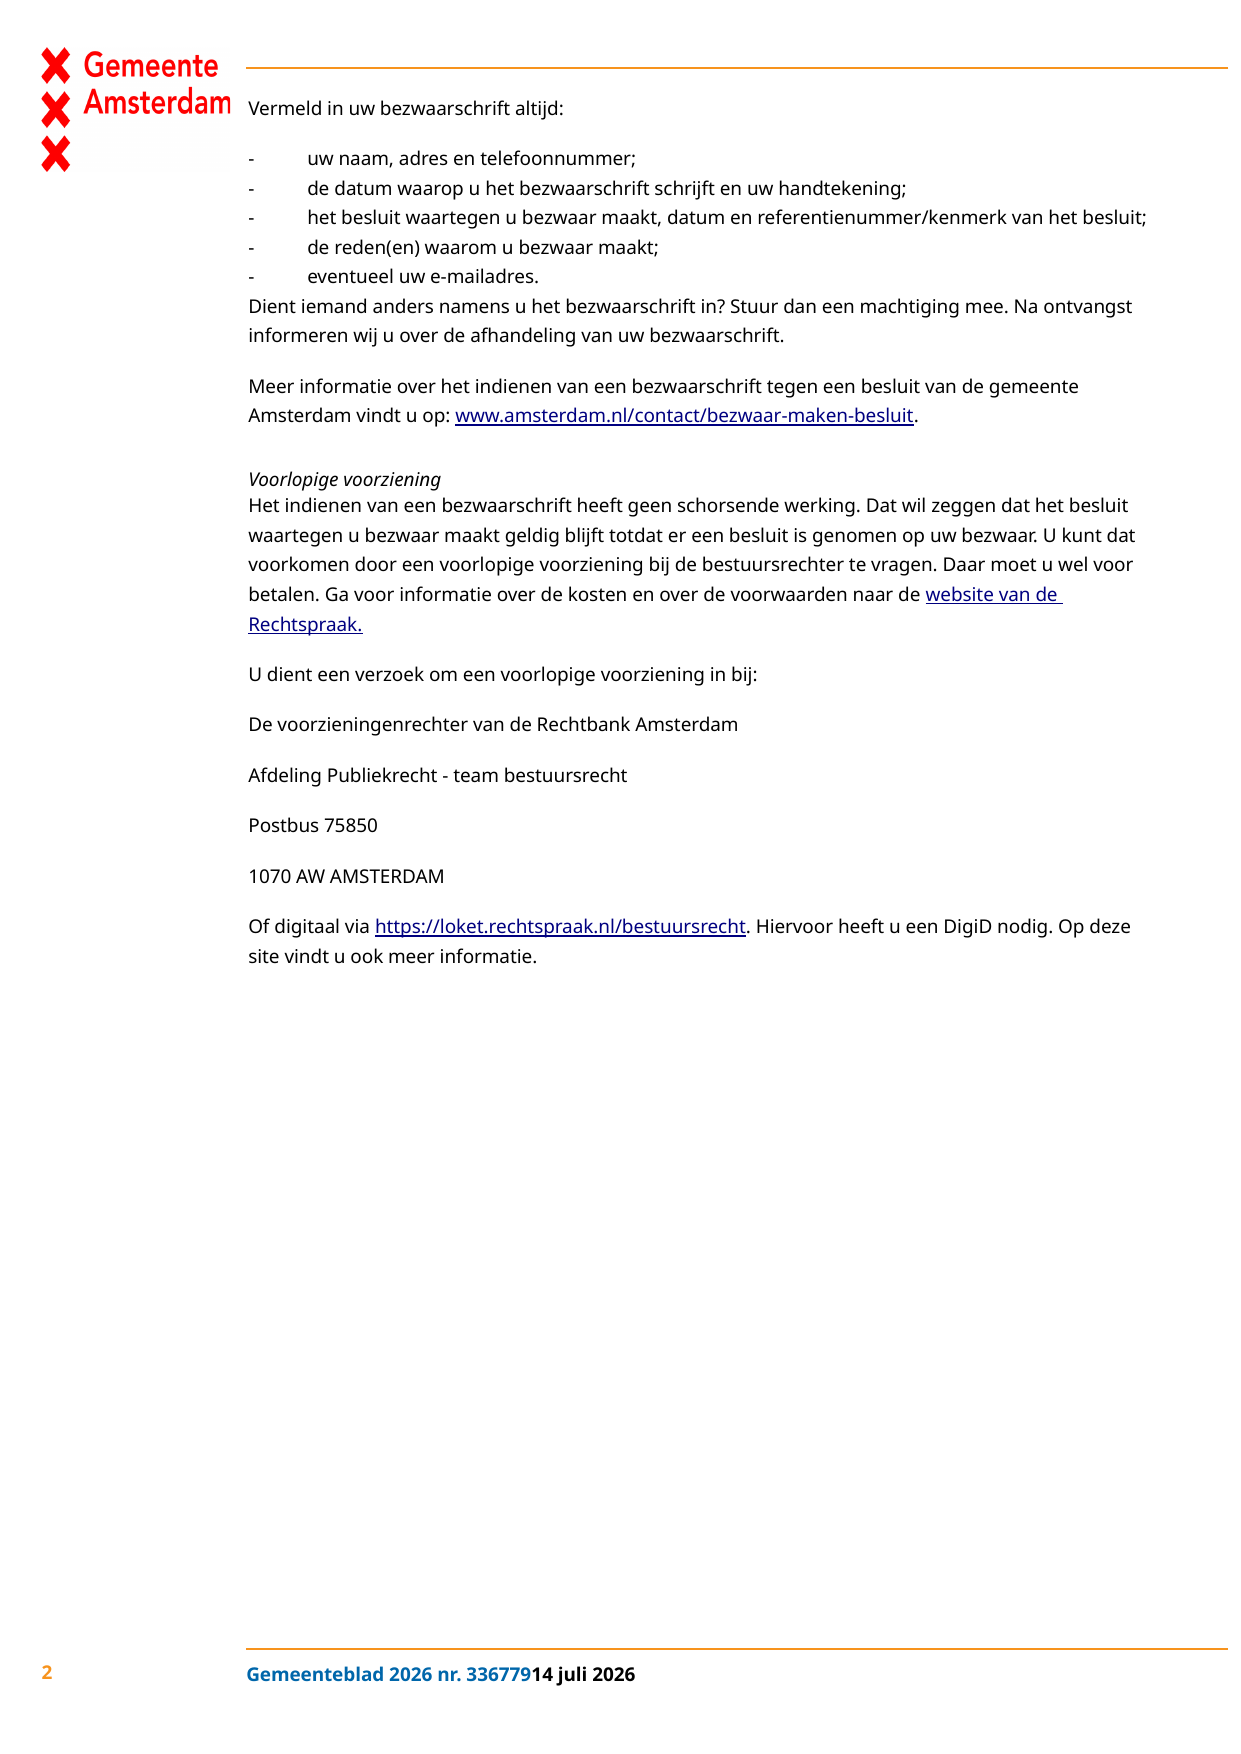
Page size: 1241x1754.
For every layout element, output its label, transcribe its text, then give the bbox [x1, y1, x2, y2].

text Dient iemand anders namens u het bezwaarschrift in? Stuur dan een machtiging mee. Na ontvangst informeren wij u over de afhandeling van uw bezwaarschrift. [248, 293, 1152, 348]
text Of digitaal via https://loket.rechtspraak.nl/bestuursrecht. Hiervoor heeft u een DigiD nodig. Op deze site vindt u ook meer informatie. [248, 913, 1152, 968]
text Het indienen van een bezwaarschrift heeft geen schorsende werking. Dat wil zeggen dat het besluit waartegen u bezwaar maakt geldig blijft totdat er een besluit is genomen op uw bezwaar. U kunt dat voorkomen door een voorlopige voorziening bij de bestuursrechter te vragen. Daar moet u wel voor betalen. Ga voor informatie over de kosten en over de voorwaarden naar de website van de Rechtspraak. [248, 492, 1152, 636]
text Postbus 75850 [248, 812, 1152, 838]
list de datum waarop u het bezwaarschrift schrijft en uw handtekening; [248, 175, 1152, 201]
picture [41, 47, 231, 172]
text 1070 AW AMSTERDAM [248, 863, 1152, 888]
list eventueel uw e-mailadres. [248, 263, 1152, 289]
text Voorlopige voorziening [248, 467, 1152, 492]
text De voorzieningenrechter van de Rechtbank Amsterdam [248, 712, 1152, 737]
text Meer informatie over het indienen van een bezwaarschrift tegen een besluit van de gemeente Amsterdam vindt u op: www.amsterdam.nl/contact/bezwaar-maken-besluit. [248, 373, 1152, 428]
text U dient een verzoek om een voorlopige voorziening in bij: [248, 661, 1152, 687]
text Vermeld in uw bezwaarschrift altijd: [248, 95, 1152, 121]
list uw naam, adres en telefoonnummer; [248, 145, 1152, 171]
list het besluit waartegen u bezwaar maakt, datum en referentienummer/kenmerk van het besluit; [248, 204, 1152, 230]
list de reden(en) waarom u bezwaar maakt; [248, 234, 1152, 260]
text Afdeling Publiekrecht - team bestuursrecht [248, 762, 1152, 788]
